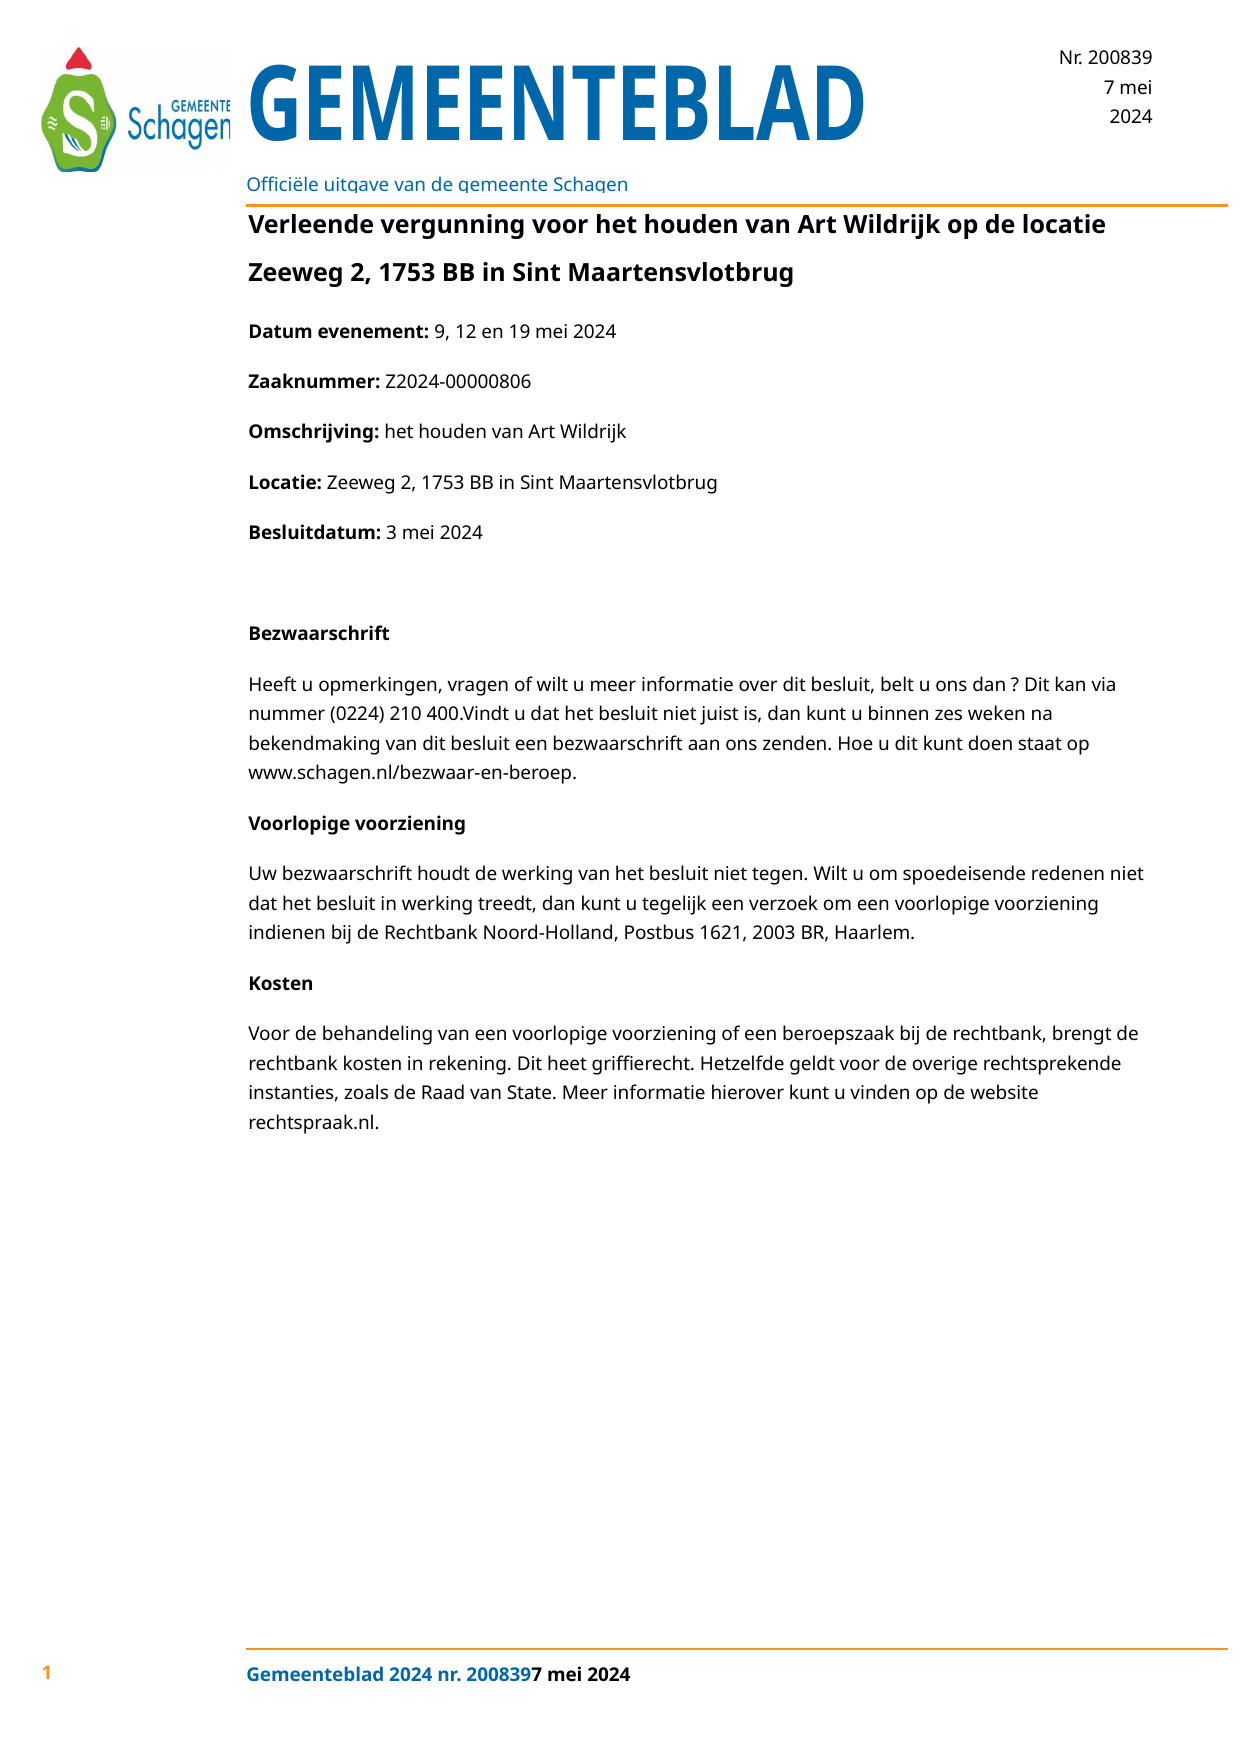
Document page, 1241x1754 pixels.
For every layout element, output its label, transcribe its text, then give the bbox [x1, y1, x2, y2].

text Zaaknummer: Z2024-00000806 [248, 368, 1152, 394]
text Heeft u opmerkingen, vragen of wilt u meer informatie over dit besluit, belt u ons dan ? Dit kan via nummer (0224) 210 400.Vindt u dat het besluit niet juist is, dan kunt u binnen zes weken na bekendmaking van dit besluit een bezwaarschrift aan ons zenden. Hoe u dit kunt doen staat op www.schagen.nl/bezwaar-en-beroep. [248, 671, 1152, 785]
text Uw bezwaarschrift houdt de werking van het besluit niet tegen. Wilt u om spoedeisende redenen niet dat het besluit in werking treedt, dan kunt u tegelijk een verzoek om een voorlopige voorziening indienen bij de Rechtbank Noord-Holland, Postbus 1621, 2003 BR, Haarlem. [248, 860, 1152, 945]
text Voor de behandeling van een voorlopige voorziening of een beroepszaak bij de rechtbank, brengt de rechtbank kosten in rekening. Dit heet griffierecht. Hetzelfde geldt voor de overige rechtsprekende instanties, zoals de Raad van State. Meer informatie hierover kunt u vinden op de website rechtspraak.nl. [248, 1020, 1152, 1135]
text Verleende vergunning voor het houden van Art Wildrijk op de locatie Zeeweg 2, 1753 BB in Sint Maartensvlotbrug [248, 207, 1152, 288]
text Datum evenement: 9, 12 en 19 mei 2024 [248, 318, 1152, 344]
text Bezwaarschrift [248, 620, 1152, 646]
text Locatie: Zeeweg 2, 1753 BB in Sint Maartensvlotbrug [248, 469, 1152, 495]
text Voorlopige voorziening [248, 810, 1152, 836]
text Besluitdatum: 3 mei 2024 [248, 519, 1152, 545]
picture [41, 47, 231, 172]
text Kosten [248, 970, 1152, 996]
text Omschrijving: het houden van Art Wildrijk [248, 419, 1152, 444]
